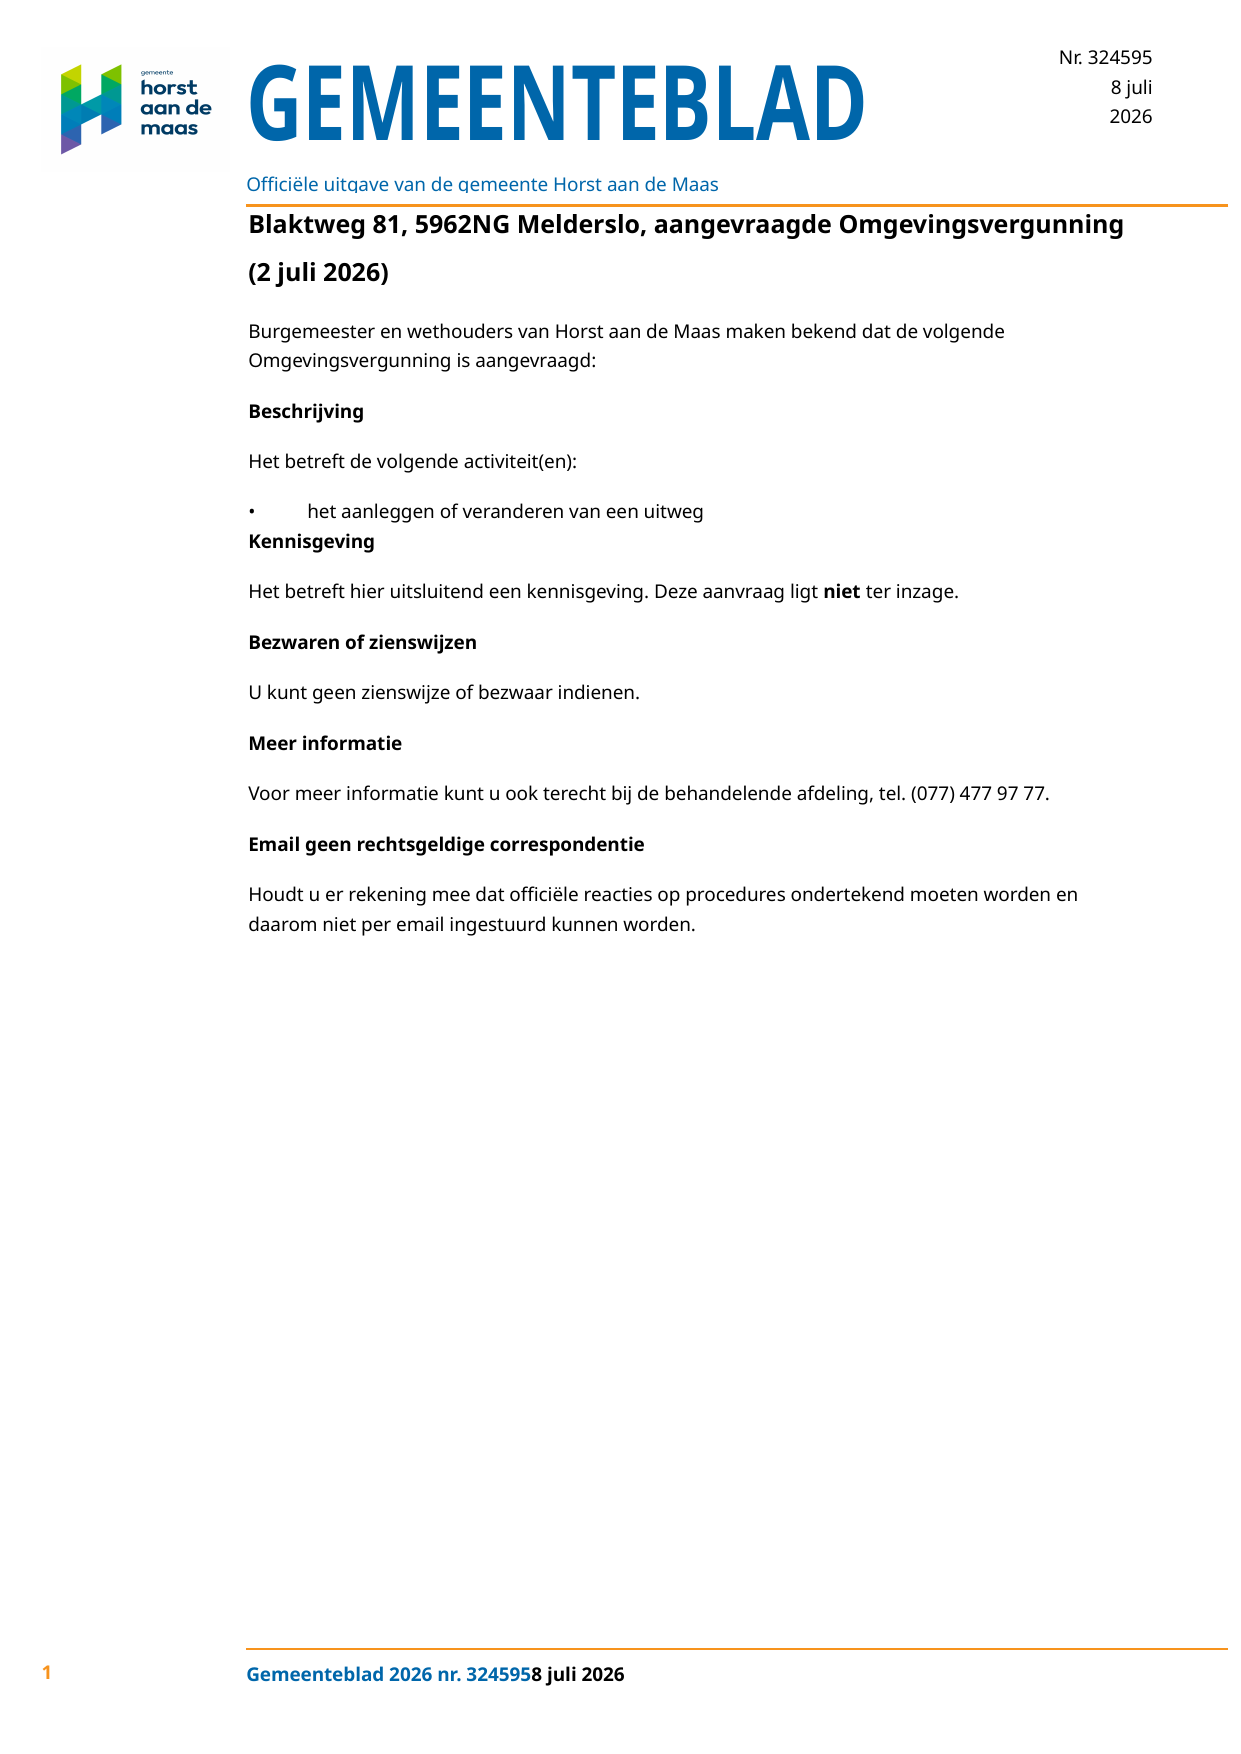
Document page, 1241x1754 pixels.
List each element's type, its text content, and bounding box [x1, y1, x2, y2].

text Het betreft hier uitsluitend een kennisgeving. Deze aanvraag ligt niet ter inzage. [248, 579, 1152, 604]
text Burgemeester en wethouders van Horst aan de Maas maken bekend dat de volgende Omgevingsvergunning is aangevraagd: [248, 318, 1152, 373]
text Meer informatie [248, 730, 1152, 756]
text Blaktweg 81, 5962NG Melderslo, aangevraagde Omgevingsvergunning (2 juli 2026) [248, 207, 1152, 288]
text Email geen rechtsgeldige correspondentie [248, 831, 1152, 857]
text U kunt geen zienswijze of bezwaar indienen. [248, 679, 1152, 705]
text Bezwaren of zienswijzen [248, 629, 1152, 655]
text Beschrijving [248, 398, 1152, 424]
text Het betreft de volgende activiteit(en): [248, 448, 1152, 474]
text Voor meer informatie kunt u ook terecht bij de behandelende afdeling, tel. (077) 477 97 77. [248, 780, 1152, 806]
text Houdt u er rekening mee dat officiële reacties op procedures ondertekend moeten worden en daarom niet per email ingestuurd kunnen worden. [248, 881, 1152, 937]
picture [41, 47, 231, 172]
text Kennisgeving [248, 528, 1152, 554]
list het aanleggen of veranderen van een uitweg [248, 499, 1152, 524]
